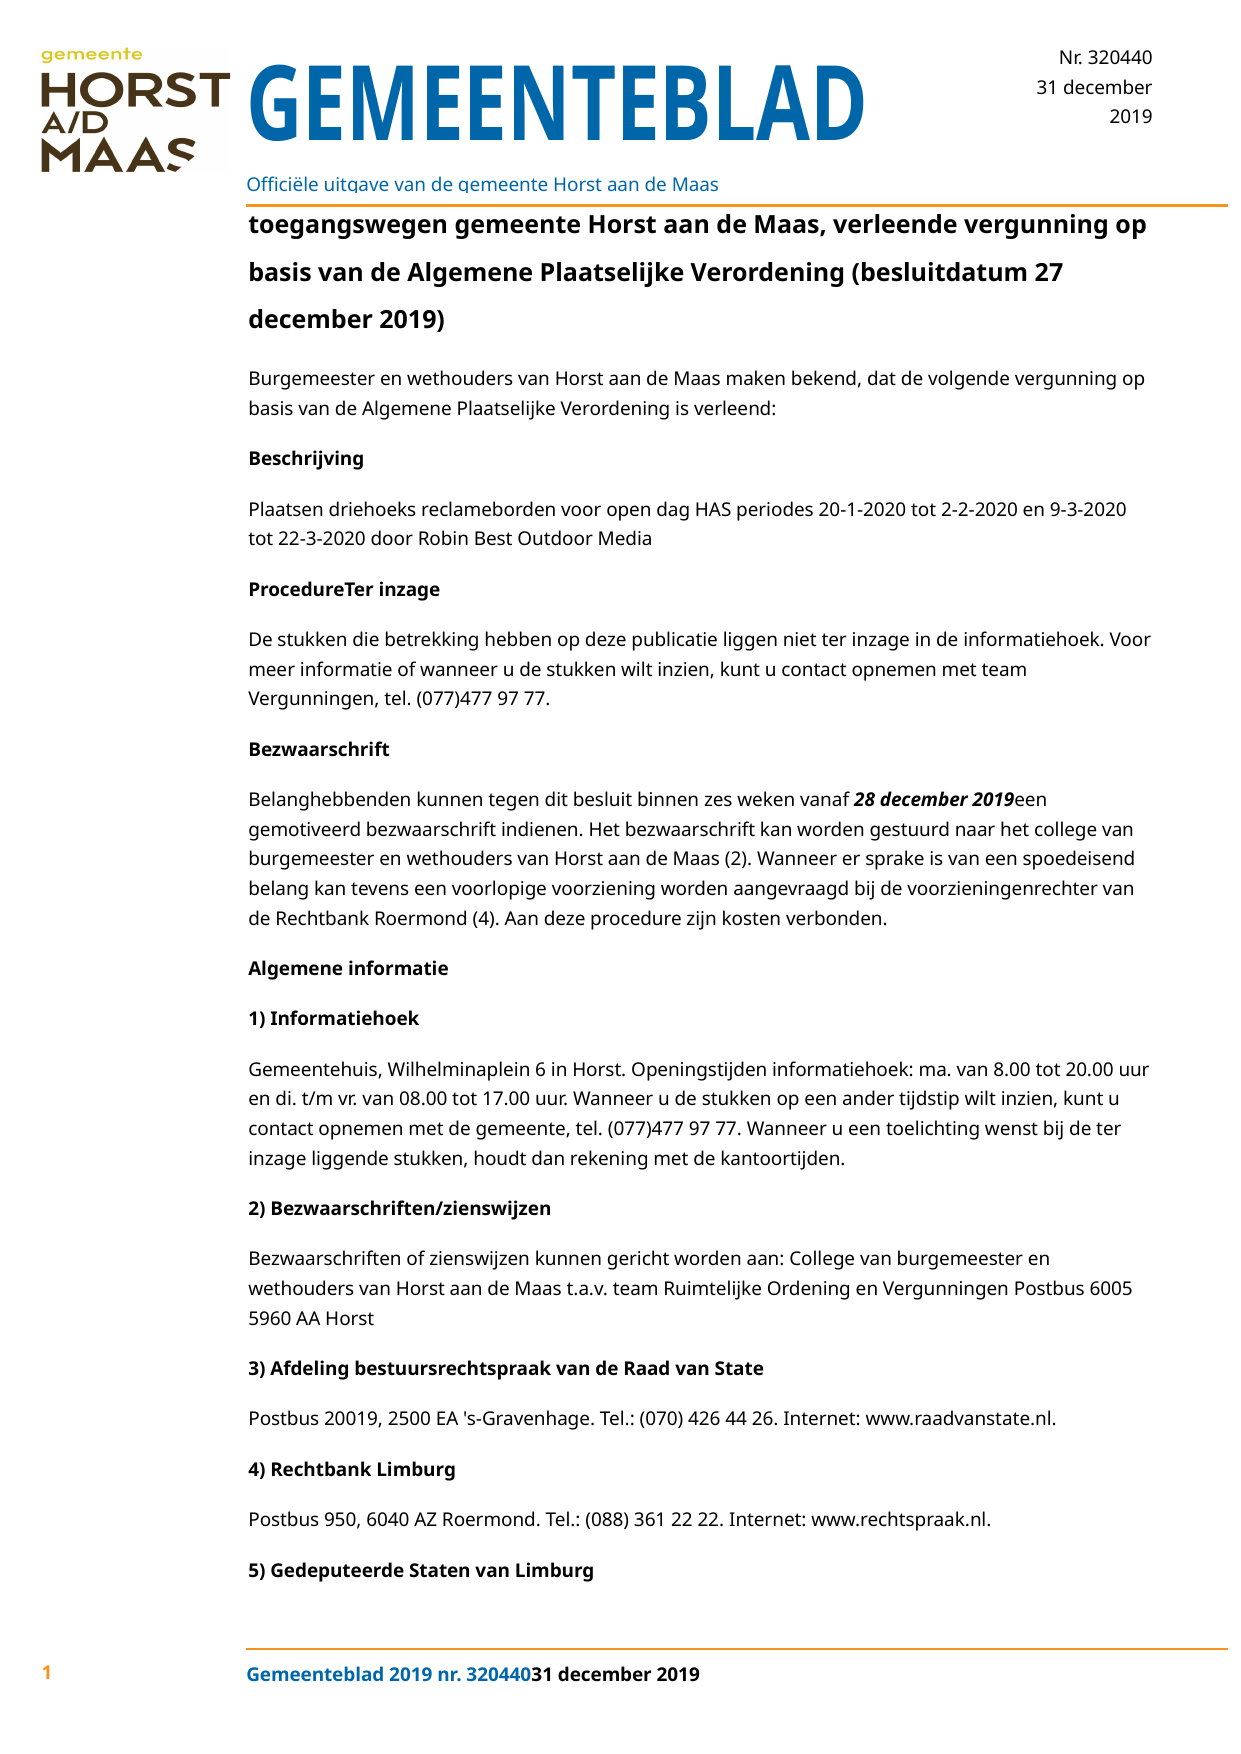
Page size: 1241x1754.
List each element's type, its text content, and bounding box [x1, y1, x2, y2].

text Gemeentehuis, Wilhelminaplein 6 in Horst. Openingstijden informatiehoek: ma. van 8.00 tot 20.00 uur en di. t/m vr. van 08.00 tot 17.00 uur. Wanneer u de stukken op een ander tijdstip wilt inzien, kunt u contact opnemen met de gemeente, tel. (077)477 97 77. Wanneer u een toelichting wenst bij de ter inzage liggende stukken, houdt dan rekening met de kantoortijden. [248, 1056, 1152, 1170]
text toegangswegen gemeente Horst aan de Maas, verleende vergunning op basis van de Algemene Plaatselijke Verordening (besluitdatum 27 december 2019) [248, 207, 1152, 336]
text Plaatsen driehoeks reclameborden voor open dag HAS periodes 20-1-2020 tot 2-2-2020 en 9-3-2020 tot 22-3-2020 door Robin Best Outdoor Media [248, 496, 1152, 551]
text Algemene informatie [248, 955, 1152, 981]
text 3) Afdeling bestuursrechtspraak van de Raad van State [248, 1355, 1152, 1381]
text Bezwaarschriften of zienswijzen kunnen gericht worden aan: College van burgemeester en wethouders van Horst aan de Maas t.a.v. team Ruimtelijke Ordening en Vergunningen Postbus 6005 5960 AA Horst [248, 1246, 1152, 1330]
text Bezwaarschrift [248, 736, 1152, 762]
text 4) Rechtbank Limburg [248, 1456, 1152, 1482]
text Beschrijving [248, 446, 1152, 471]
text 2) Bezwaarschriften/zienswijzen [248, 1195, 1152, 1221]
text Burgemeester en wethouders van Horst aan de Maas maken bekend, dat de volgende vergunning op basis van de Algemene Plaatselijke Verordening is verleend: [248, 366, 1152, 421]
text De stukken die betrekking hebben op deze publicatie liggen niet ter inzage in de informatiehoek. Voor meer informatie of wanneer u de stukken wilt inzien, kunt u contact opnemen met team Vergunningen, tel. (077)477 97 77. [248, 626, 1152, 711]
text Postbus 950, 6040 AZ Roermond. Tel.: (088) 361 22 22. Internet: www.rechtspraak.nl. [248, 1506, 1152, 1532]
picture [41, 47, 231, 172]
text Belanghebbenden kunnen tegen dit besluit binnen zes weken vanaf 28 december 2019een gemotiveerd bezwaarschrift indienen. Het bezwaarschrift kan worden gestuurd naar het college van burgemeester en wethouders van Horst aan de Maas (2). Wanneer er sprake is van een spoedeisend belang kan tevens een voorlopige voorziening worden aangevraagd bij de voorzieningenrechter van de Rechtbank Roermond (4). Aan deze procedure zijn kosten verbonden. [248, 786, 1152, 930]
text 1) Informatiehoek [248, 1006, 1152, 1031]
text 5) Gedeputeerde Staten van Limburg [248, 1557, 1152, 1582]
text ProcedureTer inzage [248, 576, 1152, 602]
text Postbus 20019, 2500 EA 's-Gravenhage. Tel.: (070) 426 44 26. Internet: www.raadvanstate.nl. [248, 1406, 1152, 1431]
